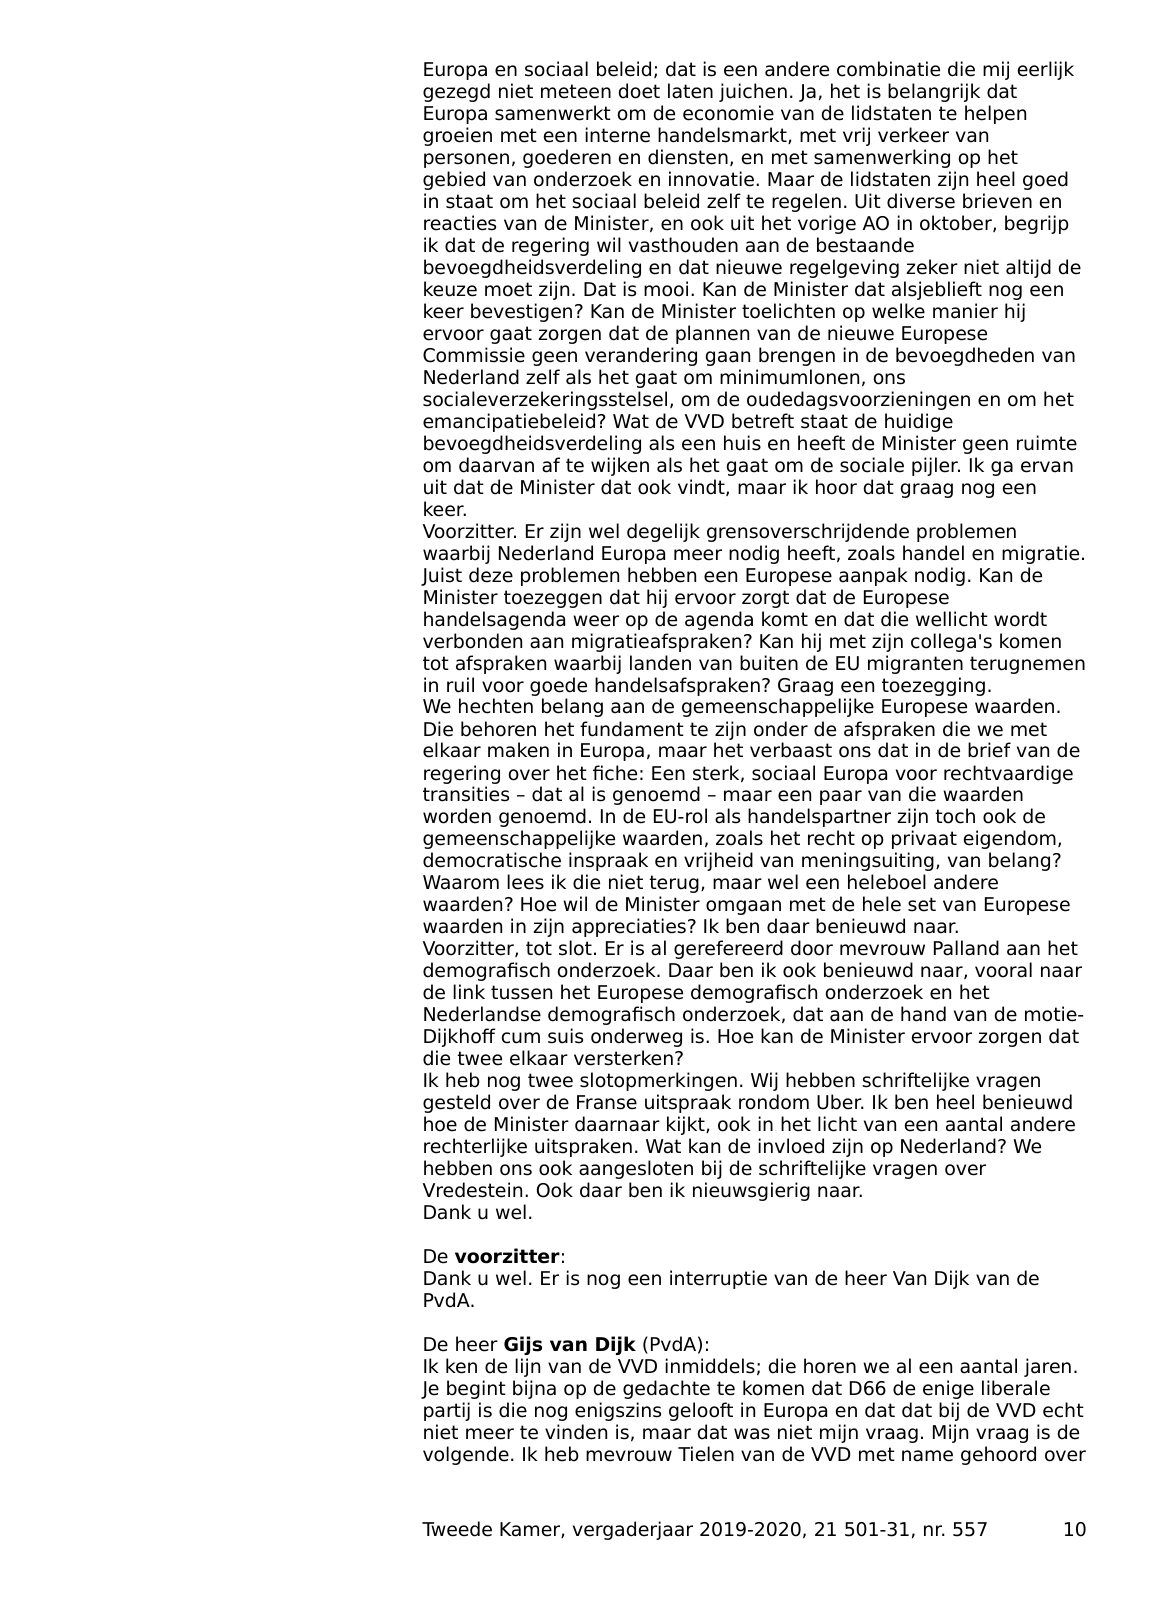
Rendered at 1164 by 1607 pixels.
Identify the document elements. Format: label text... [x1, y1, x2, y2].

text Ik ken de lijn van de VVD inmiddels; die horen we al een aantal jaren. Je begint bijna op de gedachte te komen dat D66 de enige liberale partij is die nog enigszins gelooft in Europa en dat dat bij de VVD echt niet meer te vinden is, maar dat was niet mijn vraag. Mijn vraag is de volgende. Ik heb mevrouw Tielen van de VVD met name gehoord over [422, 1356, 1087, 1466]
text Voorzitter, tot slot. Er is al gerefereerd door mevrouw Palland aan het demografisch onderzoek. Daar ben ik ook benieuwd naar, vooral naar de link tussen het Europese demografisch onderzoek en het Nederlandse demografisch onderzoek, dat aan de hand van de motie-Dijkhoff cum suis onderweg is. Hoe kan de Minister ervoor zorgen dat die twee elkaar versterken? [422, 938, 1087, 1070]
text De voorzitter: [422, 1246, 1087, 1268]
text We hechten belang aan de gemeenschappelijke Europese waarden. Die behoren het fundament te zijn onder de afspraken die we met elkaar maken in Europa, maar het verbaast ons dat in de brief van de regering over het fiche: Een sterk, sociaal Europa voor rechtvaardige transities – dat al is genoemd – maar een paar van die waarden worden genoemd. In de EU-rol als handelspartner zijn toch ook de gemeenschappelijke waarden, zoals het recht op privaat eigendom, democratische inspraak en vrijheid van meningsuiting, van belang? Waarom lees ik die niet terug, maar wel een heleboel andere waarden? Hoe wil de Minister omgaan met de hele set van Europese waarden in zijn appreciaties? Ik ben daar benieuwd naar. [422, 696, 1087, 938]
text Dank u wel. Er is nog een interruptie van de heer Van Dijk van de PvdA. [422, 1268, 1087, 1312]
text Ik heb nog twee slotopmerkingen. Wij hebben schriftelijke vragen gesteld over de Franse uitspraak rondom Uber. Ik ben heel benieuwd hoe de Minister daarnaar kijkt, ook in het licht van een aantal andere rechterlijke uitspraken. Wat kan de invloed zijn op Nederland? We hebben ons ook aangesloten bij de schriftelijke vragen over Vredestein. Ook daar ben ik nieuwsgierig naar. [422, 1070, 1087, 1202]
text Voorzitter. Er zijn wel degelijk grensoverschrijdende problemen waarbij Nederland Europa meer nodig heeft, zoals handel en migratie. Juist deze problemen hebben een Europese aanpak nodig. Kan de Minister toezeggen dat hij ervoor zorgt dat de Europese handelsagenda weer op de agenda komt en dat die wellicht wordt verbonden aan migratieafspraken? Kan hij met zijn collega's komen tot afspraken waarbij landen van buiten de EU migranten terugnemen in ruil voor goede handelsafspraken? Graag een toezegging. [422, 521, 1087, 696]
text De heer Gijs van Dijk (PvdA): [422, 1334, 1087, 1356]
text Europa en sociaal beleid; dat is een andere combinatie die mij eerlijk gezegd niet meteen doet laten juichen. Ja, het is belangrijk dat Europa samenwerkt om de economie van de lidstaten te helpen groeien met een interne handelsmarkt, met vrij verkeer van personen, goederen en diensten, en met samenwerking op het gebied van onderzoek en innovatie. Maar de lidstaten zijn heel goed in staat om het sociaal beleid zelf te regelen. Uit diverse brieven en reacties van de Minister, en ook uit het vorige AO in oktober, begrijp ik dat de regering wil vasthouden aan de bestaande bevoegdheidsverdeling en dat nieuwe regelgeving zeker niet altijd de keuze moet zijn. Dat is mooi. Kan de Minister dat alsjeblieft nog een keer bevestigen? Kan de Minister toelichten op welke manier hij ervoor gaat zorgen dat de plannen van de nieuwe Europese Commissie geen verandering gaan brengen in de bevoegdheden van Nederland zelf als het gaat om minimumlonen, ons socialeverzekeringsstelsel, om de oudedagsvoorzieningen en om het emancipatiebeleid? Wat de VVD betreft staat de huidige bevoegdheidsverdeling als een huis en heeft de Minister geen ruimte om daarvan af te wijken als het gaat om de sociale pijler. Ik ga ervan uit dat de Minister dat ook vindt, maar ik hoor dat graag nog een keer. [422, 59, 1087, 521]
text Dank u wel. [422, 1202, 1087, 1224]
